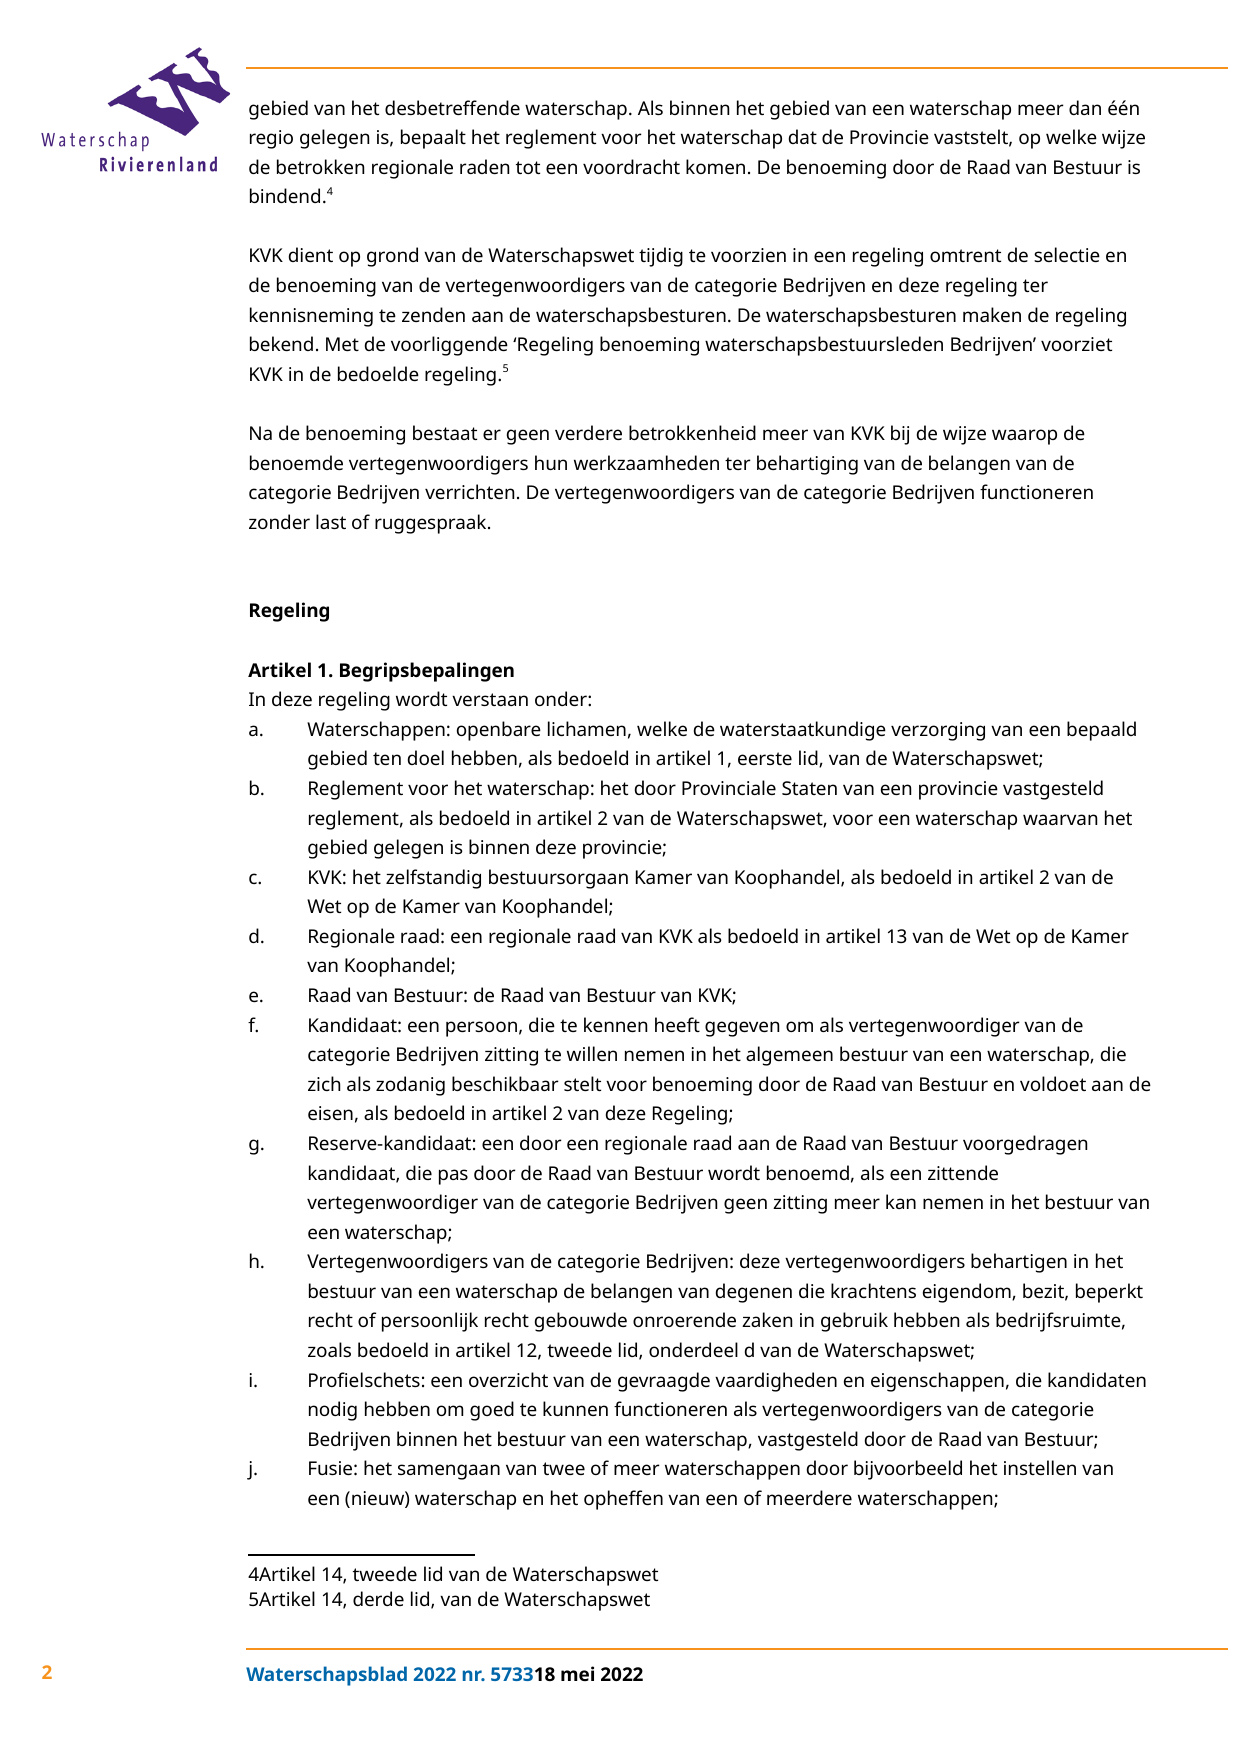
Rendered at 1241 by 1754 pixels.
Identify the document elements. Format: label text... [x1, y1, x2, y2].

list Regionale raad: een regionale raad van KVK als bedoeld in artikel 13 van de Wet op de Kamer van Koophandel; [248, 923, 1152, 978]
list Raad van Bestuur: de Raad van Bestuur van KVK; [248, 982, 1152, 1008]
text KVK dient op grond van de Waterschapswet tijdig te voorzien in een regeling omtrent de selectie en de benoeming van de vertegenwoordigers van de categorie Bedrijven en deze regeling ter kennisneming te zenden aan de waterschapsbesturen. De waterschapsbesturen maken de regeling bekend. Met de voorliggende ‘Regeling benoeming waterschapsbestuursleden Bedrijven’ voorziet KVK in de bedoelde regeling. [248, 243, 1152, 387]
list Fusie: het samengaan van twee of meer waterschappen door bijvoorbeeld het instellen van een (nieuw) waterschap en het opheffen van een of meerdere waterschappen; [248, 1456, 1152, 1511]
list Reglement voor het waterschap: het door Provinciale Staten van een provincie vastgesteld reglement, als bedoeld in artikel 2 van de Waterschapswet, voor een waterschap waarvan het gebied gelegen is binnen deze provincie; [248, 775, 1152, 860]
text Artikel 14, tweede lid van de Waterschapswet [248, 1561, 1152, 1586]
text In deze regeling wordt verstaan onder: [248, 686, 1152, 712]
text gebied van het desbetreffende waterschap. Als binnen het gebied van een waterschap meer dan één regio gelegen is, bepaalt het reglement voor het waterschap dat de Provincie vaststelt, op welke wijze de betrokken regionale raden tot een voordracht komen. De benoeming door de Raad van Bestuur is bindend. [248, 95, 1152, 209]
list Waterschappen: openbare lichamen, welke de waterstaatkundige verzorging van een bepaald gebied ten doel hebben, als bedoeld in artikel 1, eerste lid, van de Waterschapswet; [248, 716, 1152, 771]
list KVK: het zelfstandig bestuursorgaan Kamer van Koophandel, als bedoeld in artikel 2 van de Wet op de Kamer van Koophandel; [248, 864, 1152, 919]
list Vertegenwoordigers van de categorie Bedrijven: deze vertegenwoordigers behartigen in het bestuur van een waterschap de belangen van degenen die krachtens eigendom, bezit, beperkt recht of persoonlijk recht gebouwde onroerende zaken in gebruik hebben als bedrijfsruimte, zoals bedoeld in artikel 12, tweede lid, onderdeel d van de Waterschapswet; [248, 1248, 1152, 1363]
text Artikel 14, derde lid, van de Waterschapswet [248, 1586, 1152, 1612]
list Reserve-kandidaat: een door een regionale raad aan de Raad van Bestuur voorgedragen kandidaat, die pas door de Raad van Bestuur wordt benoemd, als een zittende vertegenwoordiger van de categorie Bedrijven geen zitting meer kan nemen in het bestuur van een waterschap; [248, 1130, 1152, 1245]
text Artikel 1. Begripsbepalingen [248, 657, 1152, 683]
picture [41, 47, 231, 172]
text Regeling [248, 598, 1152, 623]
text Na de benoeming bestaat er geen verdere betrokkenheid meer van KVK bij de wijze waarop de benoemde vertegenwoordigers hun werkzaamheden ter behartiging van de belangen van de categorie Bedrijven verrichten. De vertegenwoordigers van de categorie Bedrijven functioneren zonder last of ruggespraak. [248, 420, 1152, 535]
list Kandidaat: een persoon, die te kennen heeft gegeven om als vertegenwoordiger van de categorie Bedrijven zitting te willen nemen in het algemeen bestuur van een waterschap, die zich als zodanig beschikbaar stelt voor benoeming door de Raad van Bestuur en voldoet aan de eisen, als bedoeld in artikel 2 van deze Regeling; [248, 1012, 1152, 1126]
list Profielschets: een overzicht van de gevraagde vaardigheden en eigenschappen, die kandidaten nodig hebben om goed te kunnen functioneren als vertegenwoordigers van de categorie Bedrijven binnen het bestuur van een waterschap, vastgesteld door de Raad van Bestuur; [248, 1367, 1152, 1452]
